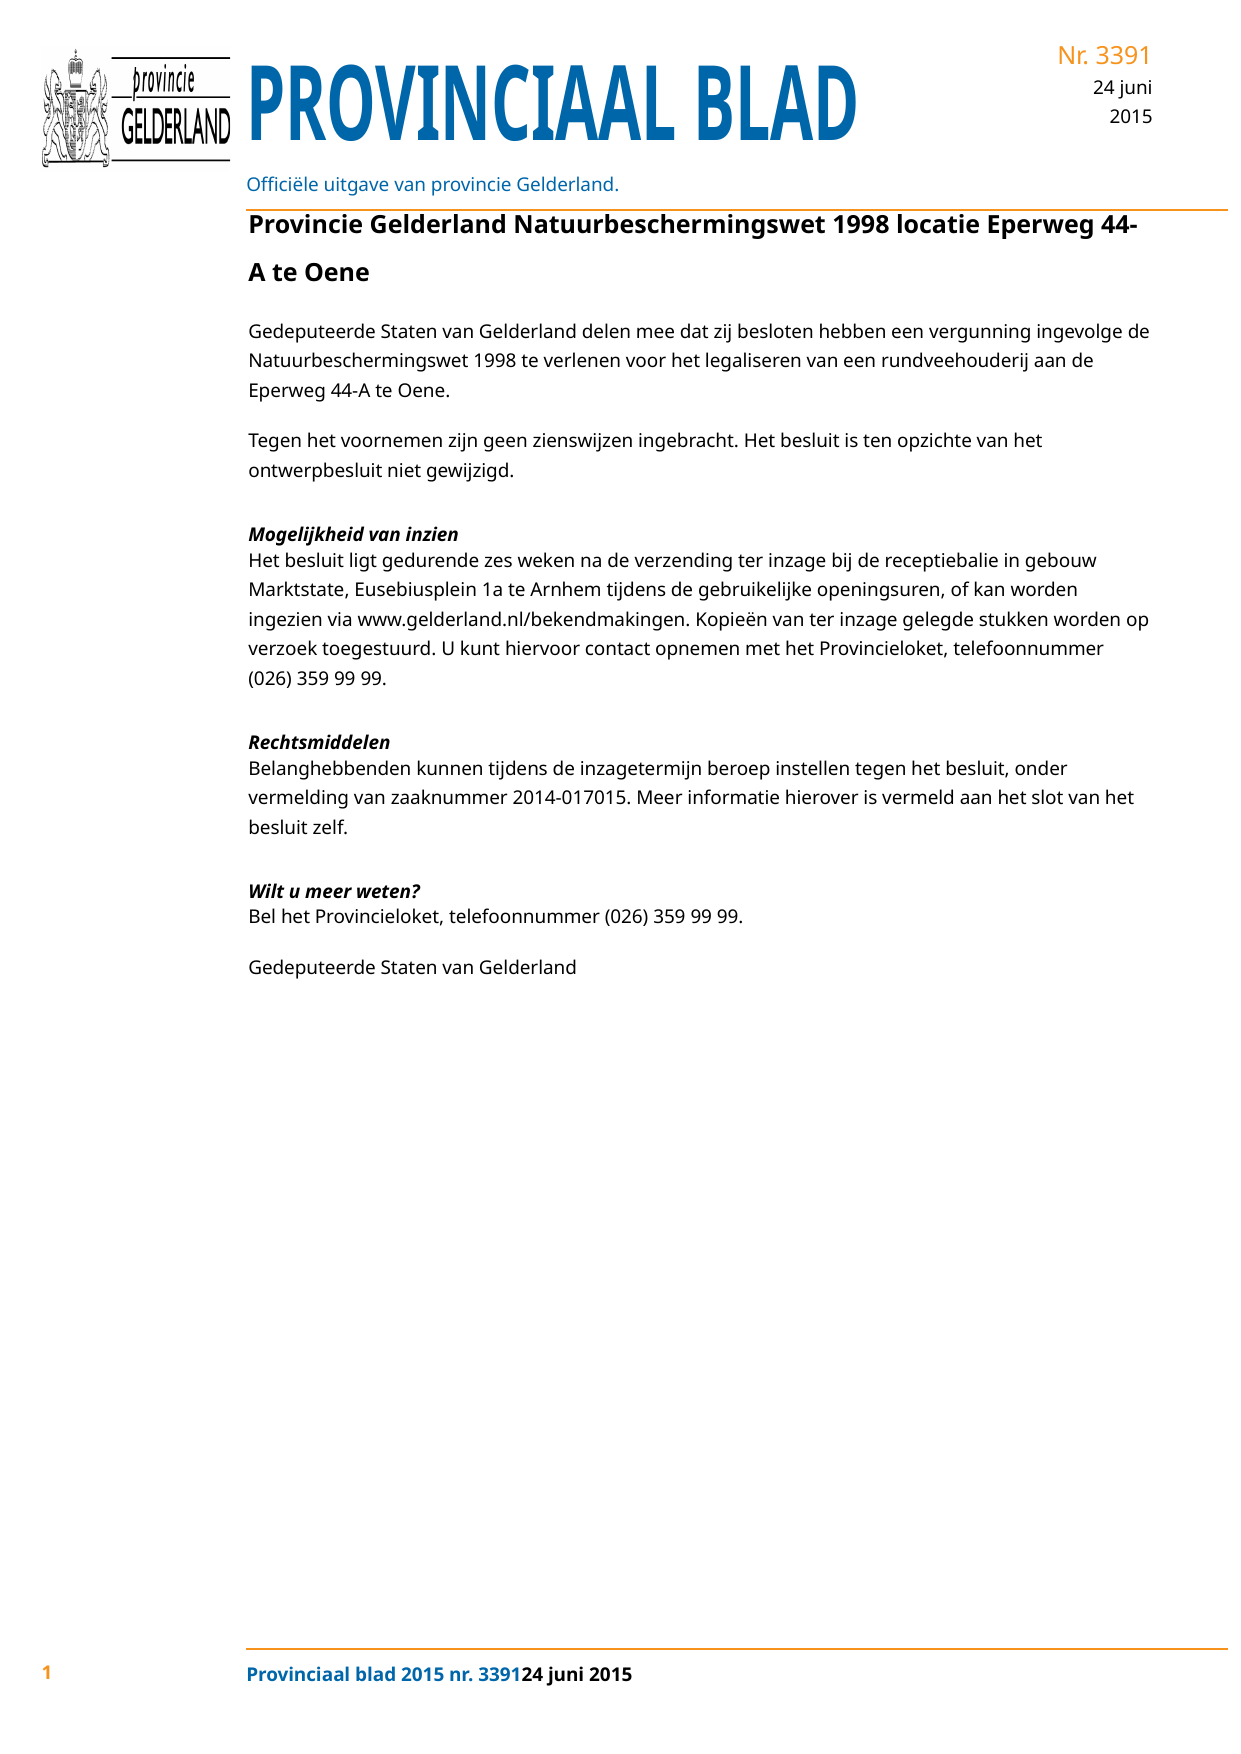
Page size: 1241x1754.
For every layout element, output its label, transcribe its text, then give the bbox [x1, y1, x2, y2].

picture [41, 47, 231, 172]
text Gedeputeerde Staten van Gelderland [248, 954, 1152, 980]
text Belanghebbenden kunnen tijdens de inzagetermijn beroep instellen tegen het besluit, onder vermelding van zaaknummer 2014-017015. Meer informatie hierover is vermeld aan het slot van het besluit zelf. [248, 755, 1152, 840]
text Tegen het voornemen zijn geen zienswijzen ingebracht. Het besluit is ten opzichte van het ontwerpbesluit niet gewijzigd. [248, 427, 1152, 483]
text Bel het Provincieloket, telefoonnummer (026) 359 99 99. [248, 904, 1152, 929]
text Wilt u meer weten? [248, 878, 1152, 904]
text Rechtsmiddelen [248, 729, 1152, 755]
text Gedeputeerde Staten van Gelderland delen mee dat zij besloten hebben een vergunning ingevolge de Natuurbeschermingswet 1998 te verlenen voor het legaliseren van een rundveehouderij aan de Eperweg 44-A te Oene. [248, 318, 1152, 403]
text Mogelijkheid van inzien [248, 521, 1152, 547]
text Provincie Gelderland Natuurbeschermingswet 1998 locatie Eperweg 44-A te Oene [248, 211, 1152, 288]
text Het besluit ligt gedurende zes weken na de verzending ter inzage bij de receptiebalie in gebouw Marktstate, Eusebiusplein 1a te Arnhem tijdens de gebruikelijke openingsuren, of kan worden ingezien via www.gelderland.nl/bekendmakingen. Kopieën van ter inzage gelegde stukken worden op verzoek toegestuurd. U kunt hiervoor contact opnemen met het Provincieloket, telefoonnummer (026) 359 99 99. [248, 547, 1152, 691]
